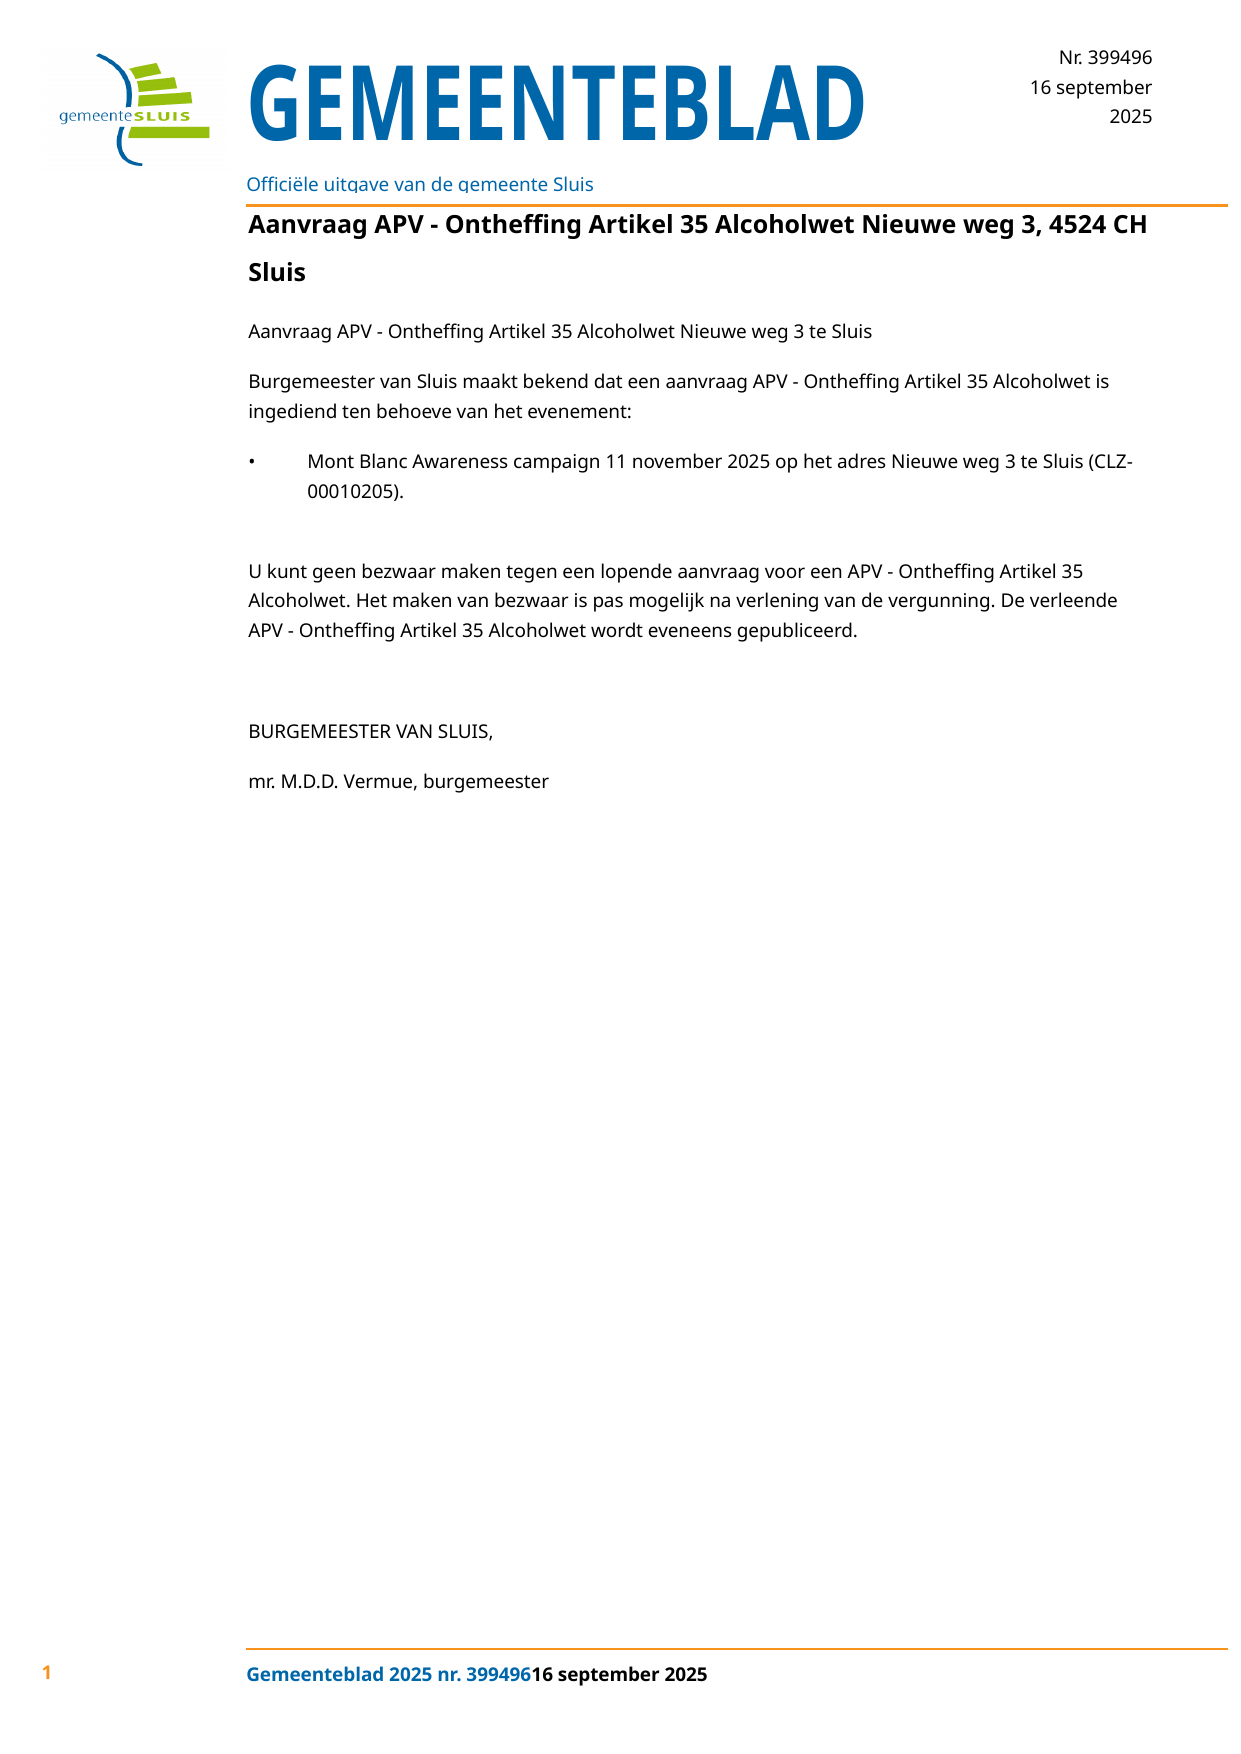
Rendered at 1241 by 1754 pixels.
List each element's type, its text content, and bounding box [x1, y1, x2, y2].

text BURGEMEESTER VAN SLUIS, [248, 718, 1152, 744]
text Aanvraag APV - Ontheffing Artikel 35 Alcoholwet Nieuwe weg 3 te Sluis [248, 318, 1152, 344]
picture [41, 47, 231, 172]
text Burgemeester van Sluis maakt bekend dat een aanvraag APV - Ontheffing Artikel 35 Alcoholwet is ingediend ten behoeve van het evenement: [248, 368, 1152, 424]
text mr. M.D.D. Vermue, burgemeester [248, 768, 1152, 794]
text U kunt geen bezwaar maken tegen een lopende aanvraag voor een APV - Ontheffing Artikel 35 Alcoholwet. Het maken van bezwaar is pas mogelijk na verlening van de vergunning. De verleende APV - Ontheffing Artikel 35 Alcoholwet wordt eveneens gepubliceerd. [248, 558, 1152, 643]
text Aanvraag APV - Ontheffing Artikel 35 Alcoholwet Nieuwe weg 3, 4524 CH Sluis [248, 207, 1152, 288]
list Mont Blanc Awareness campaign 11 november 2025 op het adres Nieuwe weg 3 te Sluis (CLZ-00010205). [248, 448, 1152, 504]
